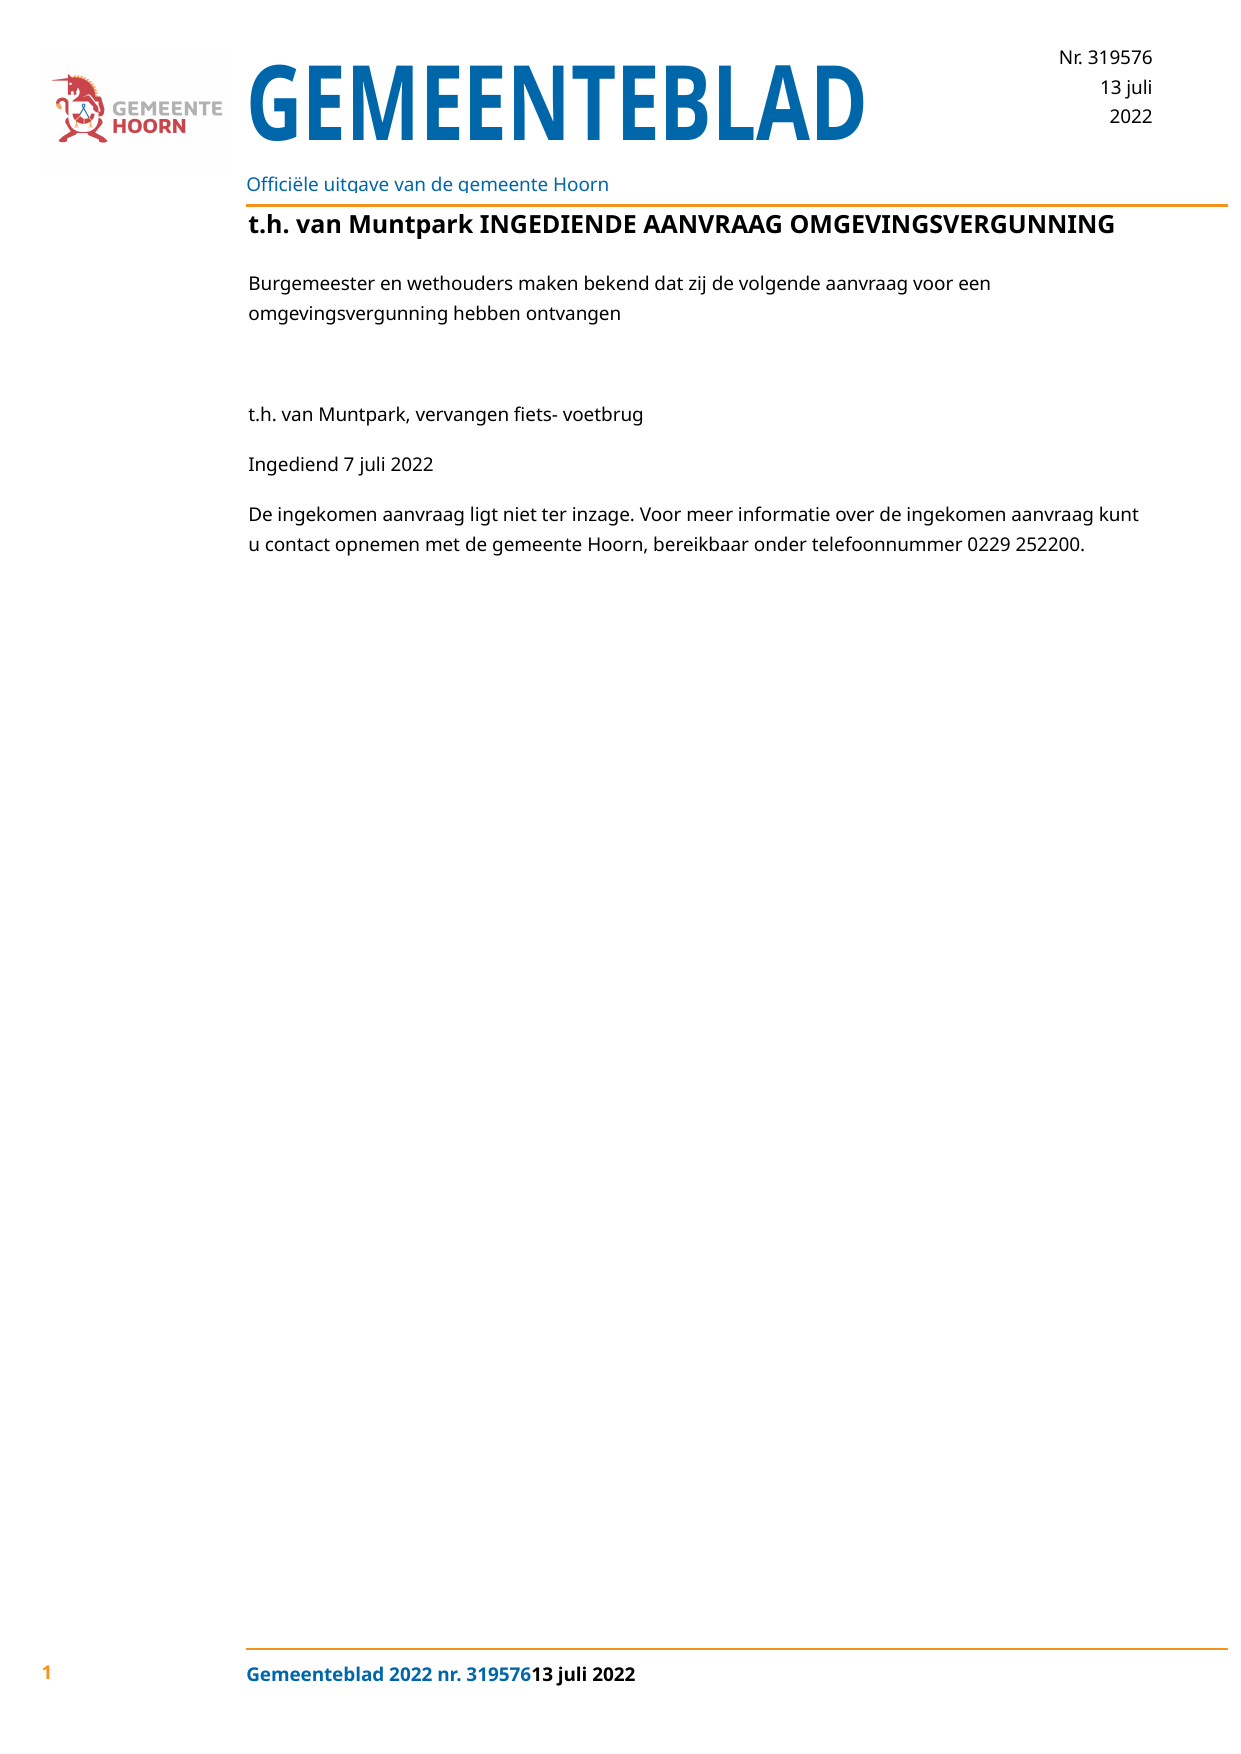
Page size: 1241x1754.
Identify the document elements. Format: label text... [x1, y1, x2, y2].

picture [41, 47, 231, 172]
text De ingekomen aanvraag ligt niet ter inzage. Voor meer informatie over de ingekomen aanvraag kunt u contact opnemen met de gemeente Hoorn, bereikbaar onder telefoonnummer 0229 252200. [248, 502, 1152, 557]
text t.h. van Muntpark, vervangen fiets- voetbrug [248, 401, 1152, 426]
text t.h. van Muntpark INGEDIENDE AANVRAAG OMGEVINGSVERGUNNING [248, 207, 1152, 241]
text Ingediend 7 juli 2022 [248, 451, 1152, 477]
text Burgemeester en wethouders maken bekend dat zij de volgende aanvraag voor een omgevingsvergunning hebben ontvangen [248, 270, 1152, 326]
